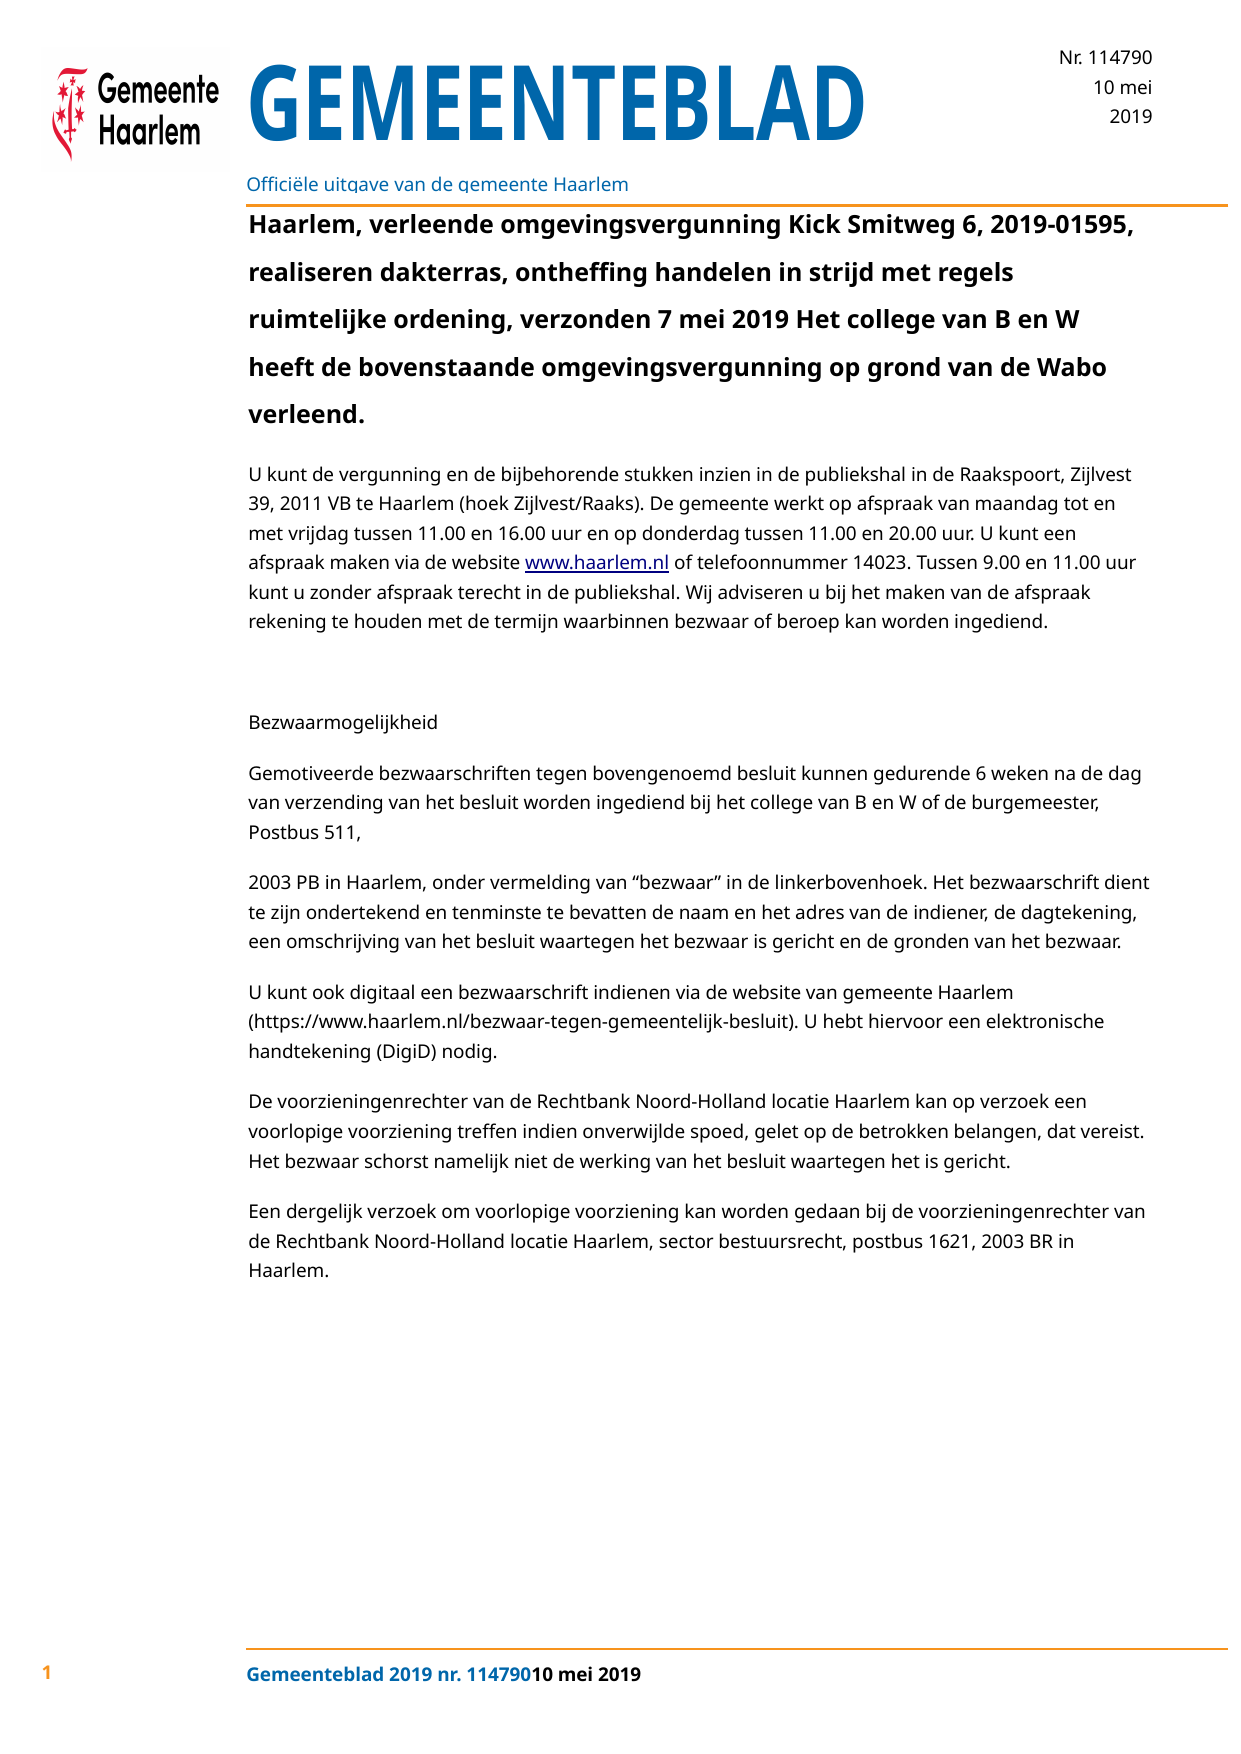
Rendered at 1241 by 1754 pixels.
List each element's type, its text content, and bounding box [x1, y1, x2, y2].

picture [41, 47, 231, 172]
text Haarlem, verleende omgevingsvergunning Kick Smitweg 6, 2019-01595, realiseren dakterras, ontheffing handelen in strijd met regels ruimtelijke ordening, verzonden 7 mei 2019 Het college van B en W heeft de bovenstaande omgevingsvergunning op grond van de Wabo verleend. [248, 207, 1152, 431]
text U kunt ook digitaal een bezwaarschrift indienen via de website van gemeente Haarlem (https://www.haarlem.nl/bezwaar-tegen-gemeentelijk-besluit). U hebt hiervoor een elektronische handtekening (DigiD) nodig. [248, 979, 1152, 1064]
text U kunt de vergunning en de bijbehorende stukken inzien in de publiekshal in de Raakspoort, Zijlvest 39, 2011 VB te Haarlem (hoek Zijlvest/Raaks). De gemeente werkt op afspraak van maandag tot en met vrijdag tussen 11.00 en 16.00 uur en op donderdag tussen 11.00 en 20.00 uur. U kunt een afspraak maken via de website www.haarlem.nl of telefoonnummer 14023. Tussen 9.00 en 11.00 uur kunt u zonder afspraak terecht in de publiekshal. Wij adviseren u bij het maken van de afspraak rekening te houden met de termijn waarbinnen bezwaar of beroep kan worden ingediend. [248, 461, 1152, 634]
text De voorzieningenrechter van de Rechtbank Noord-Holland locatie Haarlem kan op verzoek een voorlopige voorziening treffen indien onverwijlde spoed, gelet op de betrokken belangen, dat vereist. Het bezwaar schorst namelijk niet de werking van het besluit waartegen het is gericht. [248, 1089, 1152, 1173]
text Bezwaarmogelijkheid [248, 709, 1152, 735]
text 2003 PB in Haarlem, onder vermelding van “bezwaar” in de linkerbovenhoek. Het bezwaarschrift dient te zijn ondertekend en tenminste te bevatten de naam en het adres van de indiener, de dagtekening, een omschrijving van het besluit waartegen het bezwaar is gericht en de gronden van het bezwaar. [248, 869, 1152, 954]
text Gemotiveerde bezwaarschriften tegen bovengenoemd besluit kunnen gedurende 6 weken na de dag van verzending van het besluit worden ingediend bij het college van B en W of de burgemeester, Postbus 511, [248, 760, 1152, 845]
text Een dergelijk verzoek om voorlopige voorziening kan worden gedaan bij de voorzieningenrechter van de Rechtbank Noord-Holland locatie Haarlem, sector bestuursrecht, postbus 1621, 2003 BR in Haarlem. [248, 1198, 1152, 1283]
